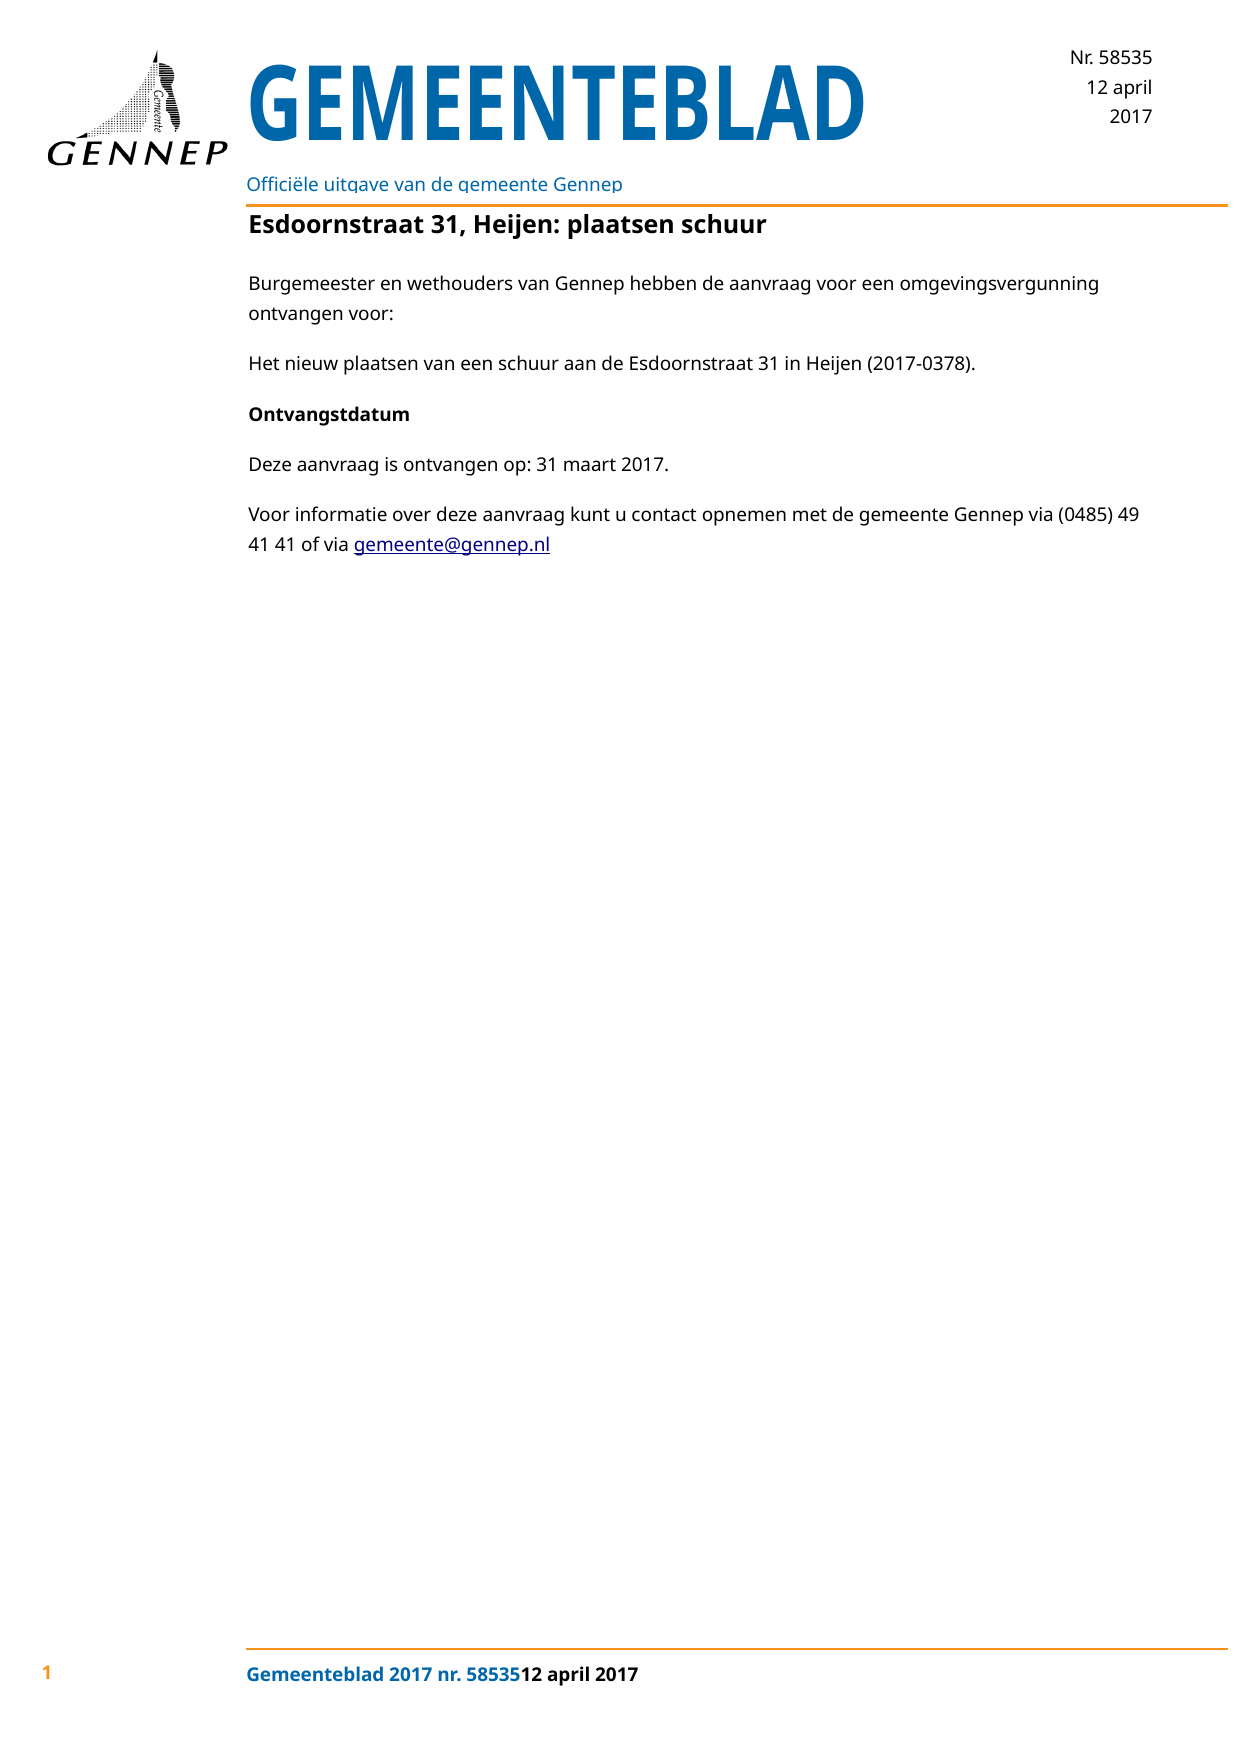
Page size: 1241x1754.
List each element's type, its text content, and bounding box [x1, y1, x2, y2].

text Burgemeester en wethouders van Gennep hebben de aanvraag voor een omgevingsvergunning ontvangen voor: [248, 270, 1152, 326]
text Deze aanvraag is ontvangen op: 31 maart 2017. [248, 451, 1152, 477]
picture [41, 47, 231, 172]
text Voor informatie over deze aanvraag kunt u contact opnemen met de gemeente Gennep via (0485) 49 41 41 of via gemeente@gennep.nl [248, 502, 1152, 557]
text Esdoornstraat 31, Heijen: plaatsen schuur [248, 207, 1152, 241]
text Het nieuw plaatsen van een schuur aan de Esdoornstraat 31 in Heijen (2017-0378). [248, 350, 1152, 376]
text Ontvangstdatum [248, 401, 1152, 426]
